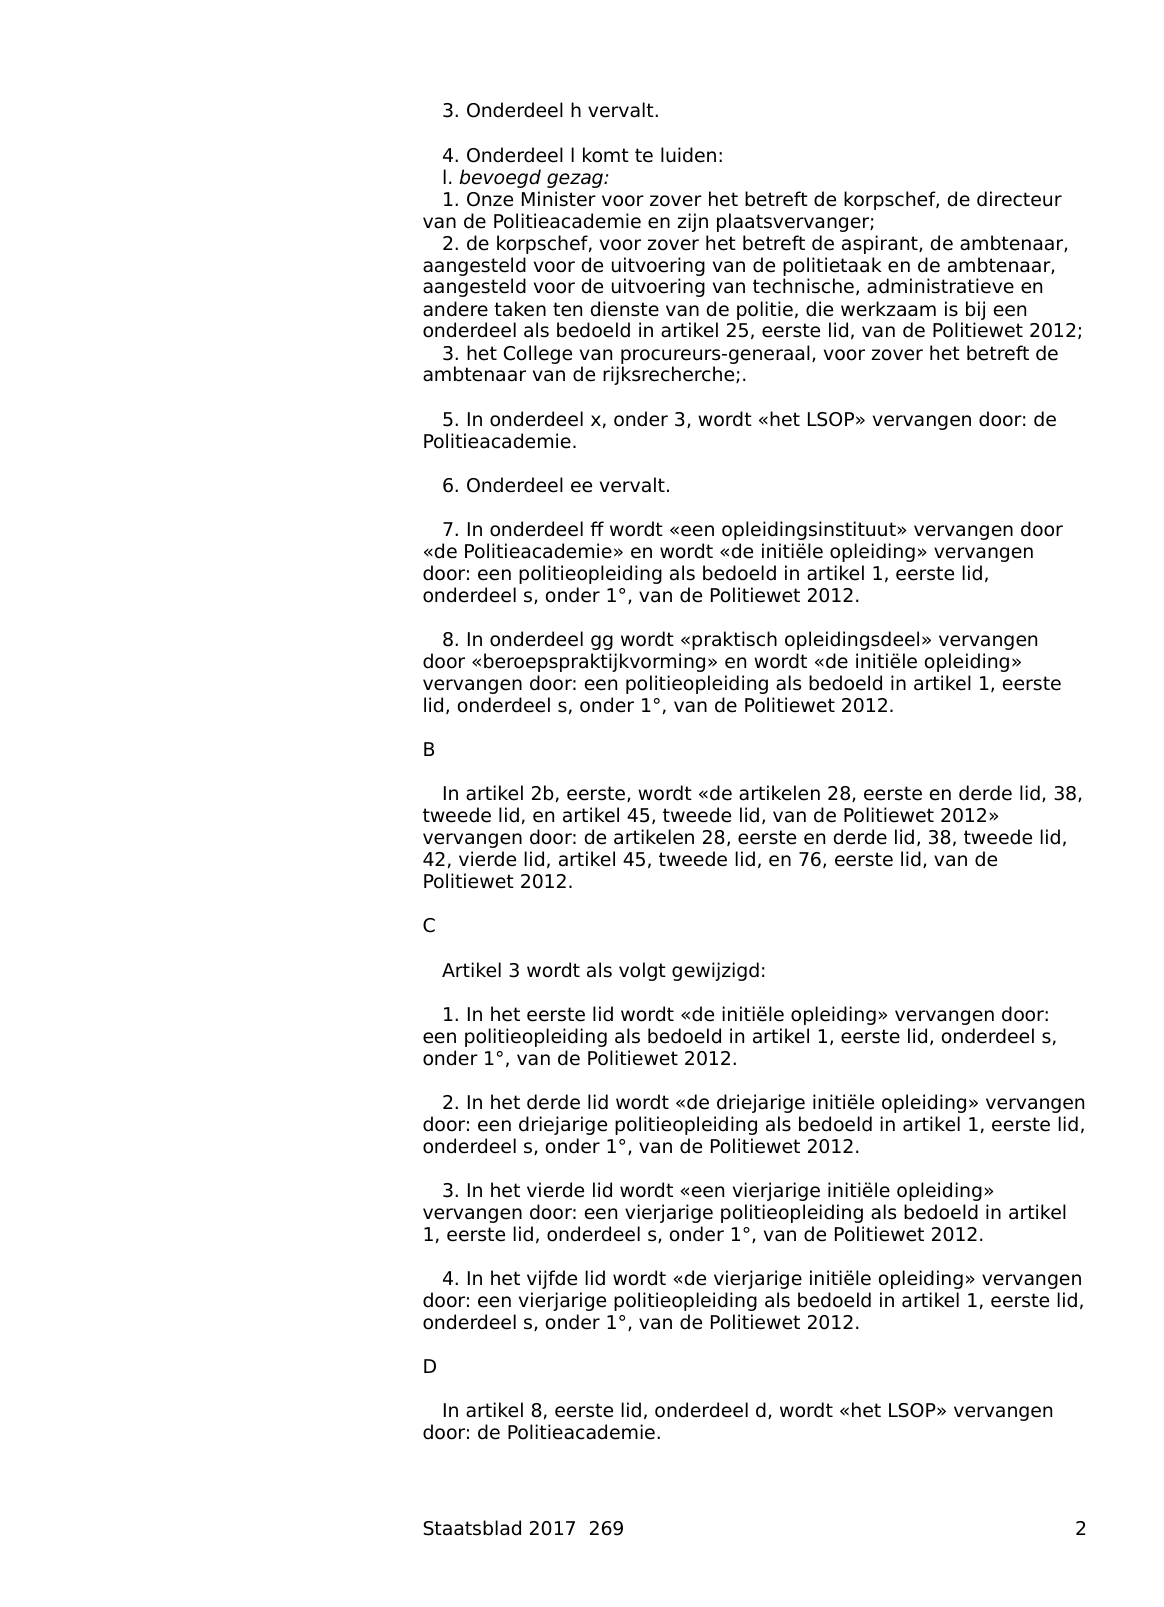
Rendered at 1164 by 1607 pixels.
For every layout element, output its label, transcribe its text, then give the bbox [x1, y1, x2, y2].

text 1. In het eerste lid wordt «de initiële opleiding» vervangen door: een politieopleiding als bedoeld in artikel 1, eerste lid, onderdeel s, onder 1°, van de Politiewet 2012. [422, 1004, 1087, 1069]
text In artikel 8, eerste lid, onderdeel d, wordt «het LSOP» vervangen door: de Politieacademie. [422, 1400, 1087, 1444]
text 4. Onderdeel l komt te luiden: [422, 144, 1087, 167]
text Artikel 3 wordt als volgt gewijzigd: [422, 959, 1087, 981]
text l. bevoegd gezag: [422, 167, 1087, 188]
text In artikel 2b, eerste, wordt «de artikelen 28, eerste en derde lid, 38, tweede lid, en artikel 45, tweede lid, van de Politiewet 2012» vervangen door: de artikelen 28, eerste en derde lid, 38, tweede lid, 42, vierde lid, artikel 45, tweede lid, en 76, eerste lid, van de Politiewet 2012. [422, 783, 1087, 893]
text 4. In het vijfde lid wordt «de vierjarige initiële opleiding» vervangen door: een vierjarige politieopleiding als bedoeld in artikel 1, eerste lid, onderdeel s, onder 1°, van de Politiewet 2012. [422, 1268, 1087, 1334]
text 2. In het derde lid wordt «de driejarige initiële opleiding» vervangen door: een driejarige politieopleiding als bedoeld in artikel 1, eerste lid, onderdeel s, onder 1°, van de Politiewet 2012. [422, 1092, 1087, 1158]
text 5. In onderdeel x, onder 3, wordt «het LSOP» vervangen door: de Politieacademie. [422, 408, 1087, 452]
text 3. Onderdeel h vervalt. [422, 100, 1087, 122]
text 3. In het vierde lid wordt «een vierjarige initiële opleiding» vervangen door: een vierjarige politieopleiding als bedoeld in artikel 1, eerste lid, onderdeel s, onder 1°, van de Politiewet 2012. [422, 1180, 1087, 1246]
text C [422, 915, 1087, 937]
text 7. In onderdeel ff wordt «een opleidingsinstituut» vervangen door «de Politieacademie» en wordt «de initiële opleiding» vervangen door: een politieopleiding als bedoeld in artikel 1, eerste lid, onderdeel s, onder 1°, van de Politiewet 2012. [422, 519, 1087, 607]
text 2. de korpschef, voor zover het betreft de aspirant, de ambtenaar, aangesteld voor de uitvoering van de politietaak en de ambtenaar, aangesteld voor de uitvoering van technische, administratieve en andere taken ten dienste van de politie, die werkzaam is bij een onderdeel als bedoeld in artikel 25, eerste lid, van de Politiewet 2012; [422, 232, 1087, 342]
text D [422, 1356, 1087, 1378]
text 3. het College van procureurs-generaal, voor zover het betreft de ambtenaar van de rijksrecherche;. [422, 342, 1087, 386]
text B [422, 739, 1087, 761]
text 8. In onderdeel gg wordt «praktisch opleidingsdeel» vervangen door «beroepspraktijkvorming» en wordt «de initiële opleiding» vervangen door: een politieopleiding als bedoeld in artikel 1, eerste lid, onderdeel s, onder 1°, van de Politiewet 2012. [422, 629, 1087, 717]
text 6. Onderdeel ee vervalt. [422, 475, 1087, 497]
text 1. Onze Minister voor zover het betreft de korpschef, de directeur van de Politieacademie en zijn plaatsvervanger; [422, 188, 1087, 232]
